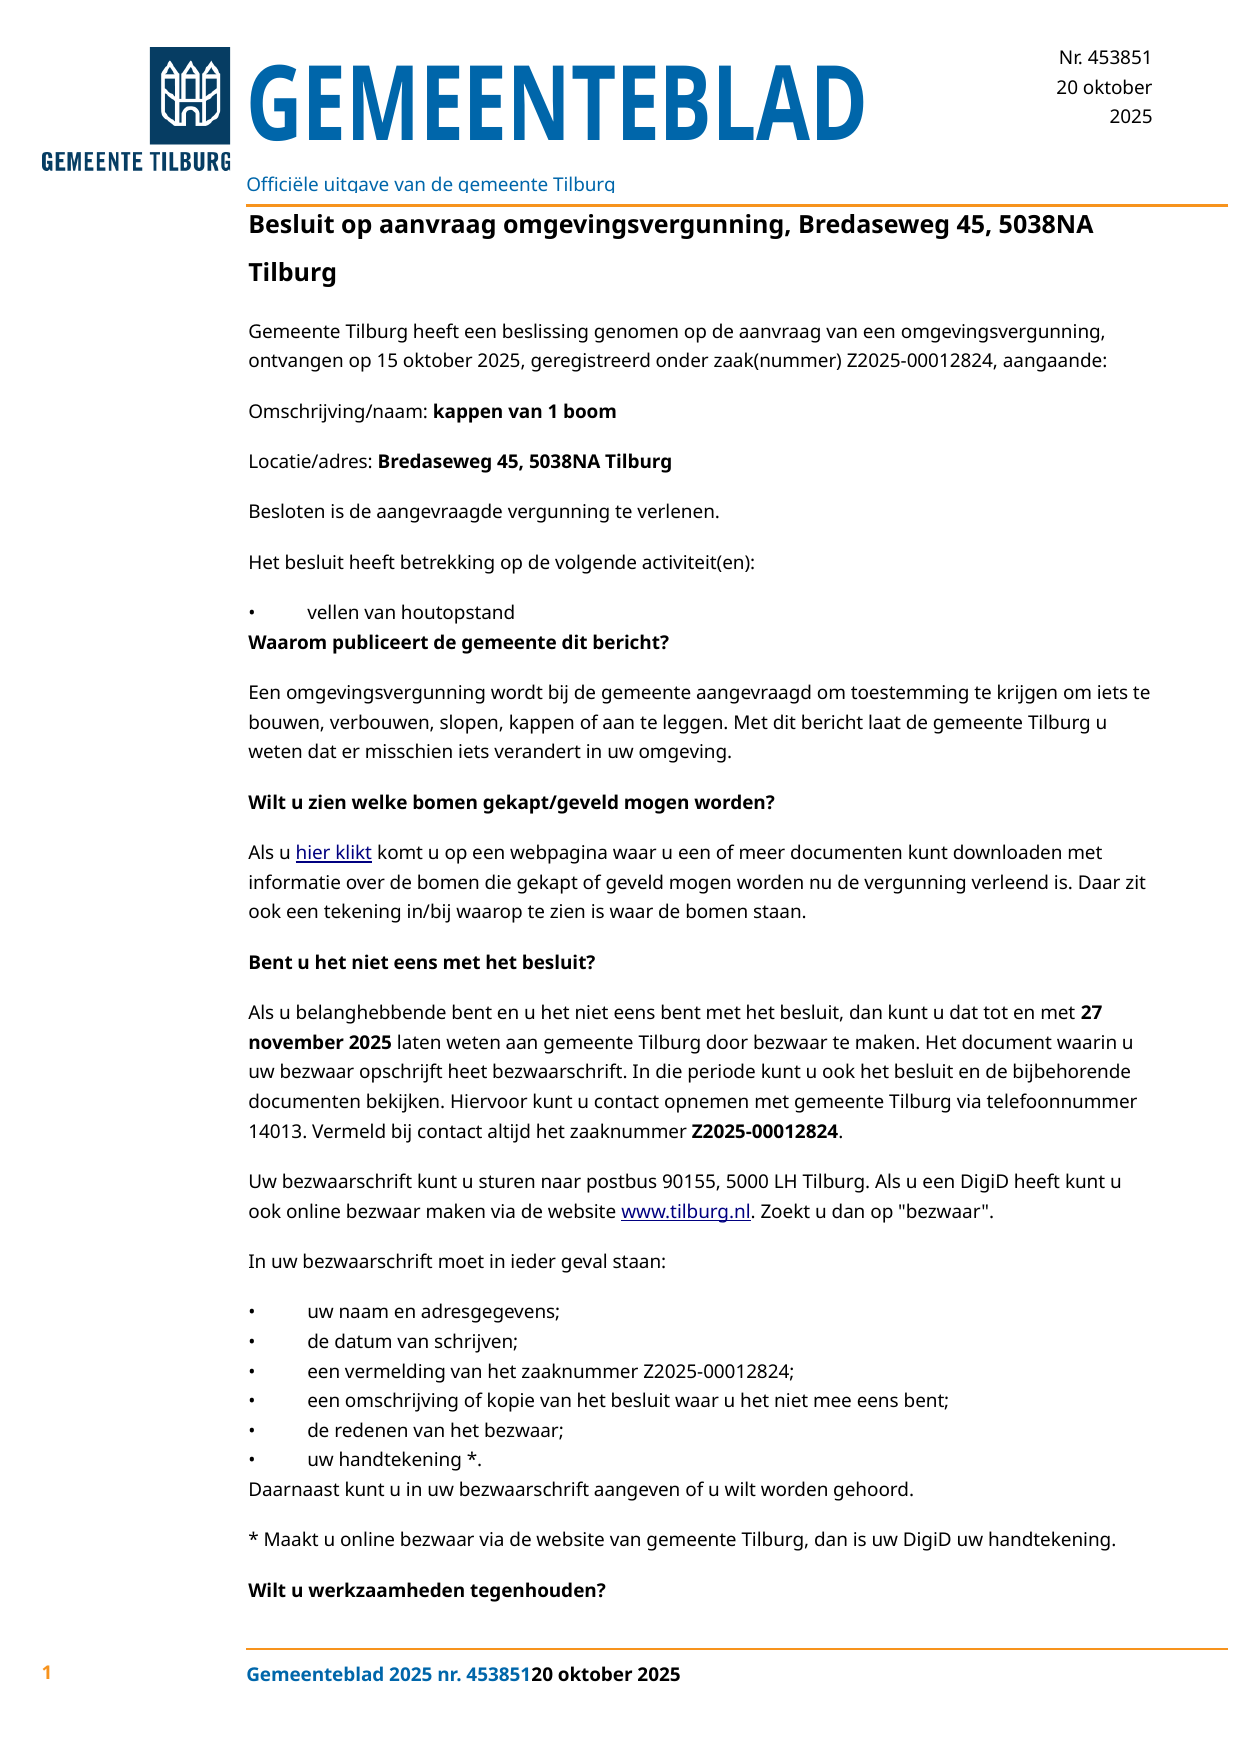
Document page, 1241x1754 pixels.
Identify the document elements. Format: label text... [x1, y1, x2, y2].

text In uw bezwaarschrift moet in ieder geval staan: [248, 1248, 1152, 1274]
list een omschrijving of kopie van het besluit waar u het niet mee eens bent; [248, 1387, 1152, 1413]
list een vermelding van het zaaknummer Z2025-00012824; [248, 1358, 1152, 1384]
text Omschrijving/naam: kappen van 1 boom [248, 398, 1152, 424]
text Gemeente Tilburg heeft een beslissing genomen op de aanvraag van een omgevingsvergunning, ontvangen op 15 oktober 2025, geregistreerd onder zaak(nummer) Z2025-00012824, aangaande: [248, 318, 1152, 373]
text Besloten is de aangevraagde vergunning te verlenen. [248, 499, 1152, 524]
list uw naam en adresgegevens; [248, 1299, 1152, 1324]
text Locatie/adres: Bredaseweg 45, 5038NA Tilburg [248, 448, 1152, 474]
picture [41, 47, 231, 172]
text Als u hier klikt komt u op een webpagina waar u een of meer documenten kunt downloaden met informatie over de bomen die gekapt of geveld mogen worden nu de vergunning verleend is. Daar zit ook een tekening in/bij waarop te zien is waar de bomen staan. [248, 839, 1152, 924]
list vellen van houtopstand [248, 599, 1152, 625]
text Bent u het niet eens met het besluit? [248, 949, 1152, 975]
text Uw bezwaarschrift kunt u sturen naar postbus 90155, 5000 LH Tilburg. Als u een DigiD heeft kunt u ook online bezwaar maken via de website www.tilburg.nl. Zoekt u dan op "bezwaar". [248, 1168, 1152, 1224]
text Besluit op aanvraag omgevingsvergunning, Bredaseweg 45, 5038NA Tilburg [248, 207, 1152, 288]
text Het besluit heeft betrekking op de volgende activiteit(en): [248, 549, 1152, 575]
text Waarom publiceert de gemeente dit bericht? [248, 629, 1152, 655]
text Daarnaast kunt u in uw bezwaarschrift aangeven of u wilt worden gehoord. [248, 1476, 1152, 1502]
text Als u belanghebbende bent en u het niet eens bent met het besluit, dan kunt u dat tot en met 27 november 2025 laten weten aan gemeente Tilburg door bezwaar te maken. Het document waarin u uw bezwaar opschrijft heet bezwaarschrift. In die periode kunt u ook het besluit en de bijbehorende documenten bekijken. Hiervoor kunt u contact opnemen met gemeente Tilburg via telefoonnummer 14013. Vermeld bij contact altijd het zaaknummer Z2025-00012824. [248, 999, 1152, 1144]
list de datum van schrijven; [248, 1328, 1152, 1354]
text * Maakt u online bezwaar via de website van gemeente Tilburg, dan is uw DigiD uw handtekening. [248, 1527, 1152, 1552]
list uw handtekening *. [248, 1447, 1152, 1472]
text Wilt u werkzaamheden tegenhouden? [248, 1577, 1152, 1603]
text Een omgevingsvergunning wordt bij de gemeente aangevraagd om toestemming te krijgen om iets te bouwen, verbouwen, slopen, kappen of aan te leggen. Met dit bericht laat de gemeente Tilburg u weten dat er misschien iets verandert in uw omgeving. [248, 679, 1152, 764]
list de redenen van het bezwaar; [248, 1417, 1152, 1443]
text Wilt u zien welke bomen gekapt/geveld mogen worden? [248, 789, 1152, 815]
